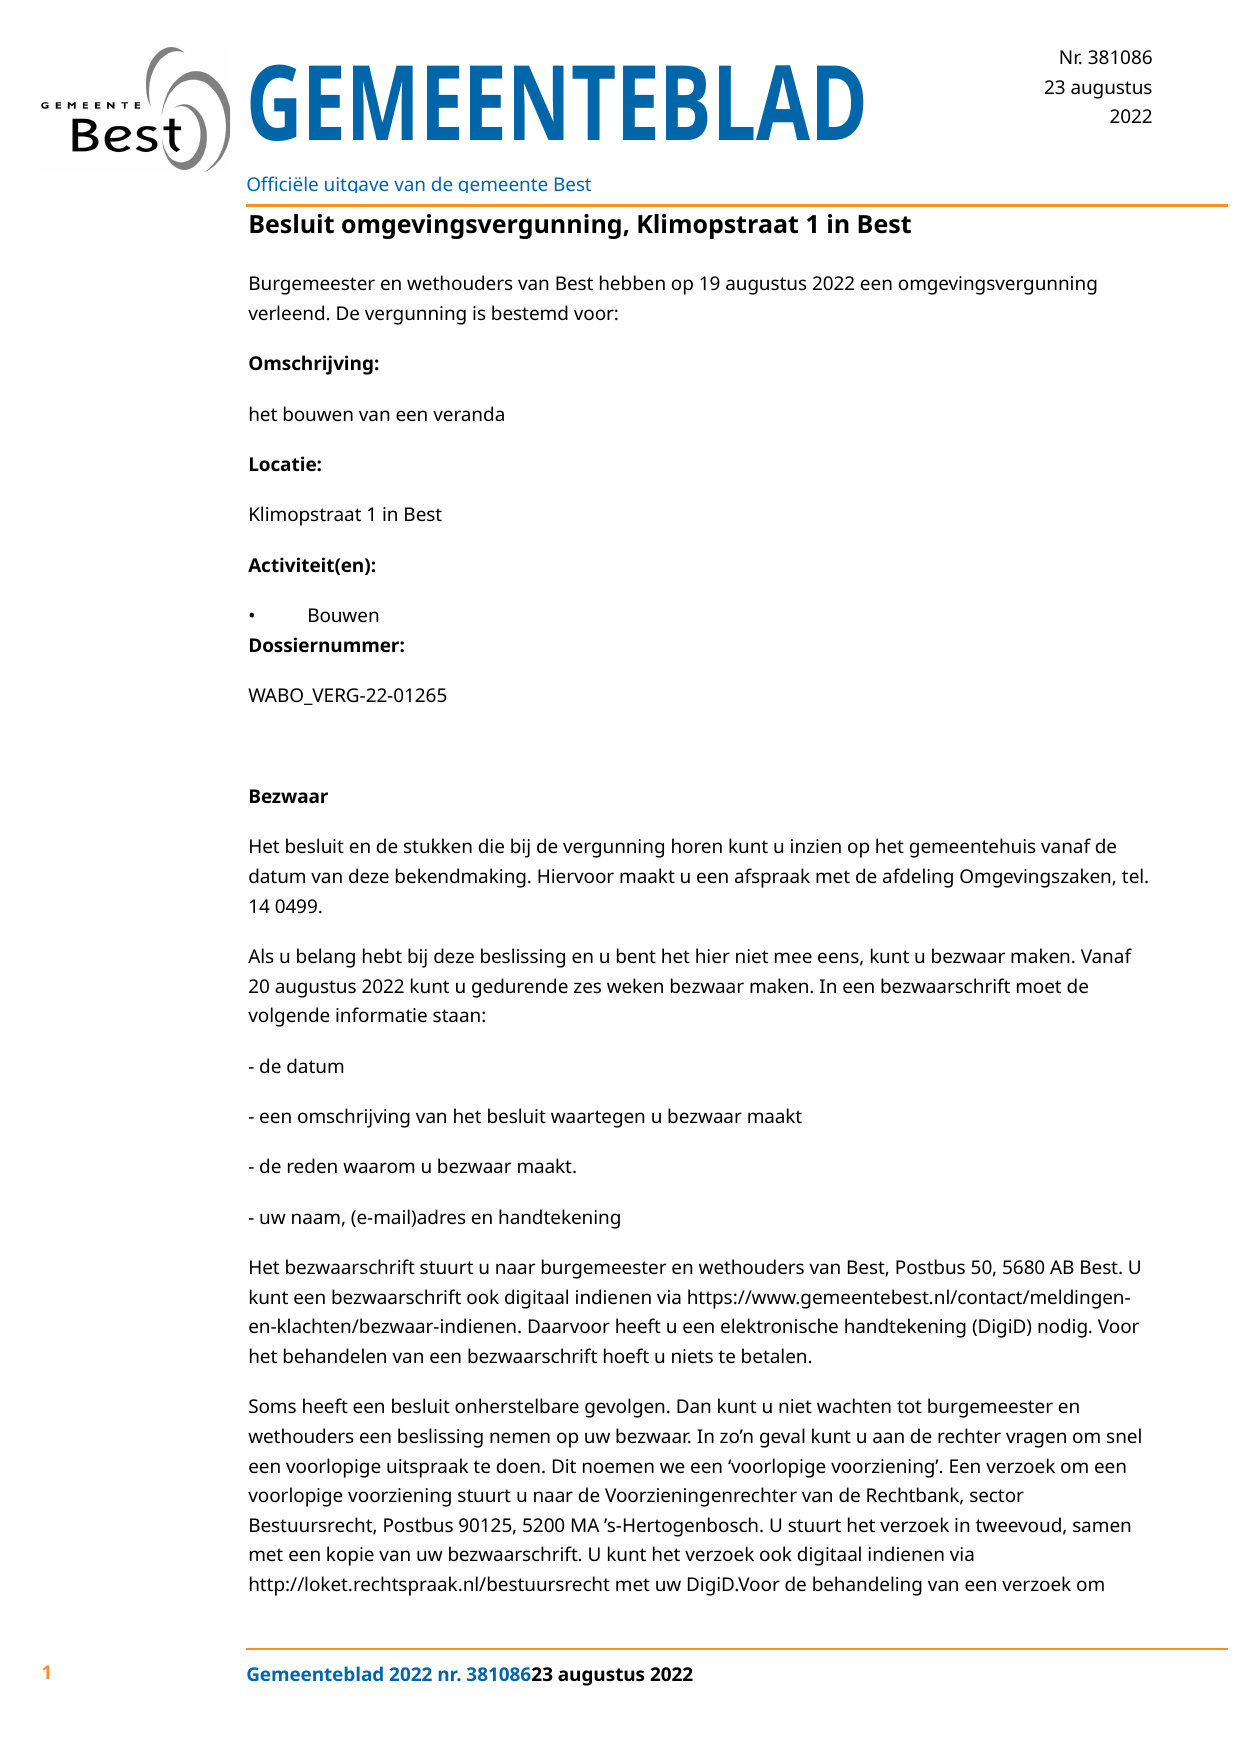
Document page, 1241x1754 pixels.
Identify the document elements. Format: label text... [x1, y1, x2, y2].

text Als u belang hebt bij deze beslissing en u bent het hier niet mee eens, kunt u bezwaar maken. Vanaf 20 augustus 2022 kunt u gedurende zes weken bezwaar maken. In een bezwaarschrift moet de volgende informatie staan: [248, 943, 1152, 1028]
text Locatie: [248, 451, 1152, 477]
text Omschrijving: [248, 350, 1152, 376]
text Klimopstraat 1 in Best [248, 502, 1152, 527]
text Besluit omgevingsvergunning, Klimopstraat 1 in Best [248, 207, 1152, 241]
text Het besluit en de stukken die bij de vergunning horen kunt u inzien op het gemeentehuis vanaf de datum van deze bekendmaking. Hiervoor maakt u een afspraak met de afdeling Omgevingszaken, tel. 14 0499. [248, 834, 1152, 918]
text WABO_VERG-22-01265 [248, 682, 1152, 708]
text Burgemeester en wethouders van Best hebben op 19 augustus 2022 een omgevingsvergunning verleend. De vergunning is bestemd voor: [248, 270, 1152, 326]
text het bouwen van een veranda [248, 401, 1152, 426]
list Bouwen [248, 602, 1152, 628]
text Bezwaar [248, 783, 1152, 809]
picture [41, 47, 231, 172]
text Het bezwaarschrift stuurt u naar burgemeester en wethouders van Best, Postbus 50, 5680 AB Best. U kunt een bezwaarschrift ook digitaal indienen via https://www.gemeentebest.nl/contact/meldingen-en-klachten/bezwaar-indienen. Daarvoor heeft u een elektronische handtekening (DigiD) nodig. Voor het behandelen van een bezwaarschrift hoeft u niets te betalen. [248, 1254, 1152, 1369]
text - de datum [248, 1053, 1152, 1078]
text Activiteit(en): [248, 552, 1152, 578]
text - een omschrijving van het besluit waartegen u bezwaar maakt [248, 1103, 1152, 1129]
text - uw naam, (e-mail)adres en handtekening [248, 1204, 1152, 1230]
text - de reden waarom u bezwaar maakt. [248, 1154, 1152, 1179]
text Dossiernummer: [248, 632, 1152, 658]
text Soms heeft een besluit onherstelbare gevolgen. Dan kunt u niet wachten tot burgemeester en wethouders een beslissing nemen op uw bezwaar. In zo’n geval kunt u aan de rechter vragen om snel een voorlopige uitspraak te doen. Dit noemen we een ‘voorlopige voorziening’. Een verzoek om een voorlopige voorziening stuurt u naar de Voorzieningenrechter van de Rechtbank, sector Bestuursrecht, Postbus 90125, 5200 MA ’s-Hertogenbosch. U stuurt het verzoek in tweevoud, samen met een kopie van uw bezwaarschrift. U kunt het verzoek ook digitaal indienen via http://loket.rechtspraak.nl/bestuursrecht met uw DigiD.Voor de behandeling van een verzoek om [248, 1394, 1152, 1597]
